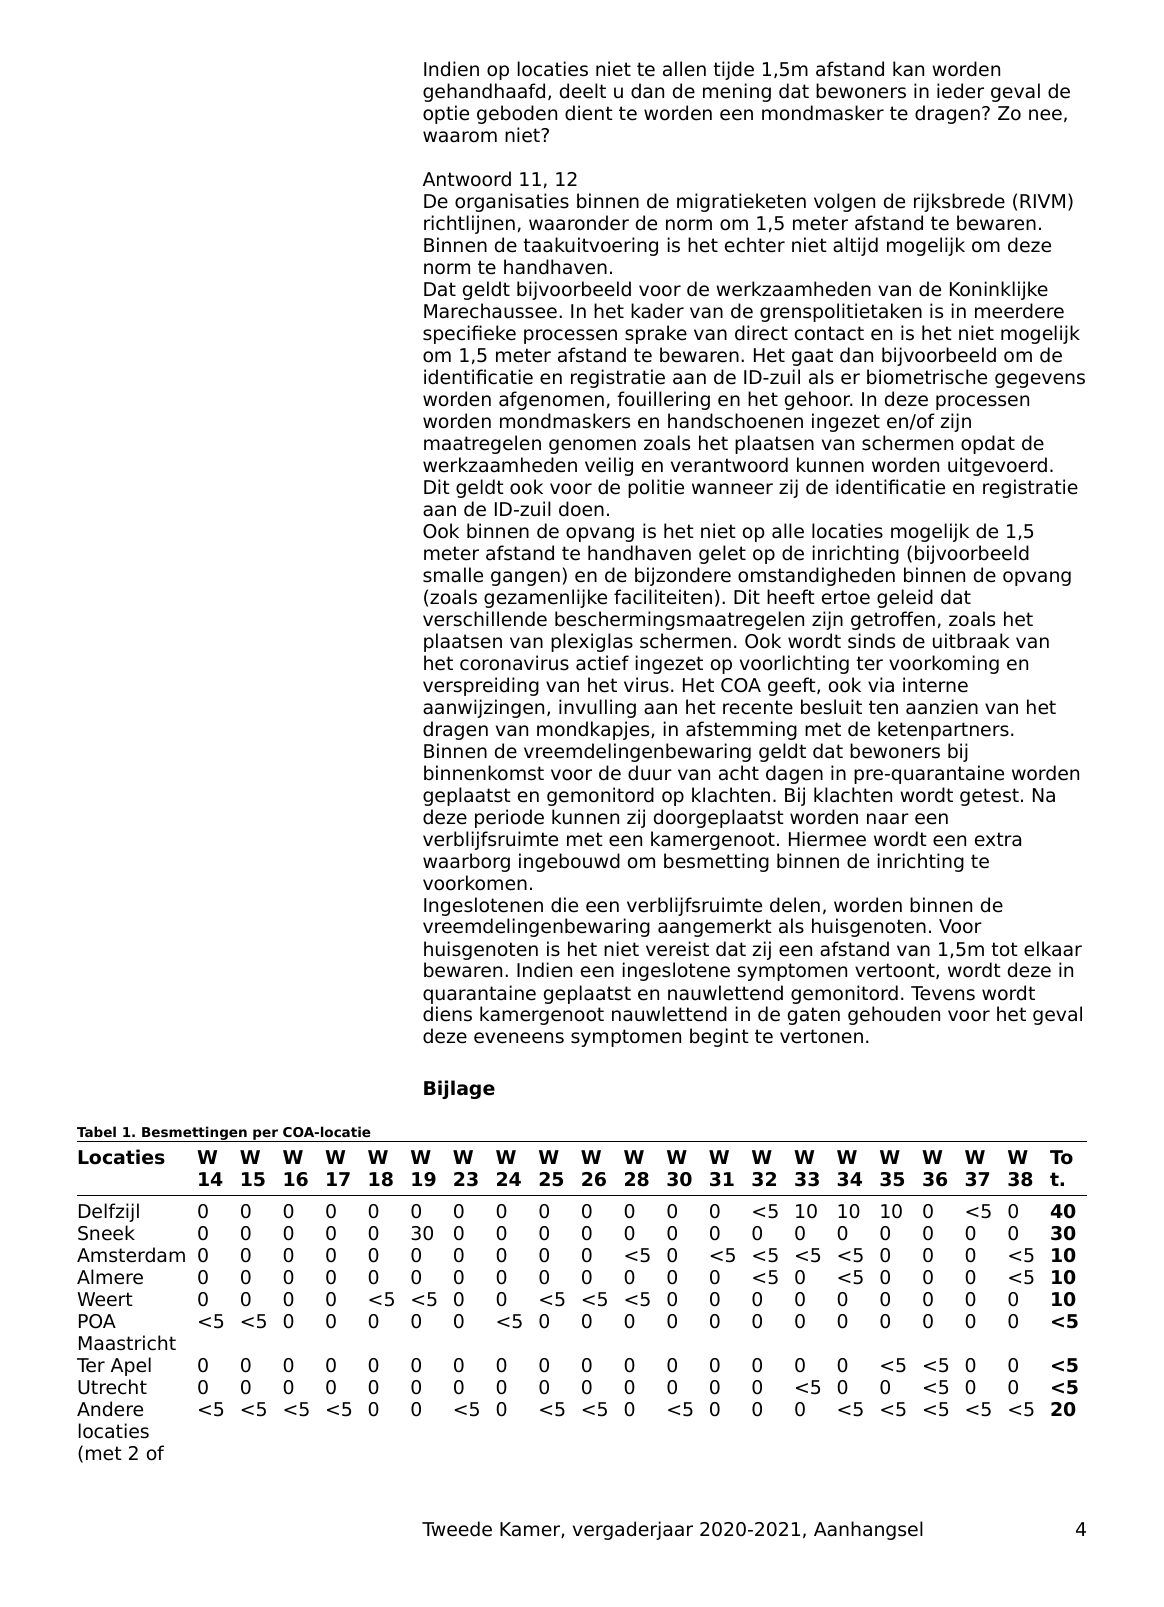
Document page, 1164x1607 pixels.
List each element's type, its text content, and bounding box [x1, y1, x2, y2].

table_cell 10 [873, 1196, 916, 1223]
table_cell W30 [660, 1142, 703, 1195]
table_cell <5 [532, 1399, 575, 1465]
table_cell 20 [1044, 1399, 1087, 1465]
table_cell Tot. [1044, 1142, 1087, 1195]
table_cell <5 [575, 1399, 617, 1465]
table_cell 0 [873, 1245, 916, 1267]
table_cell <5 [447, 1399, 489, 1465]
table_cell 0 [575, 1223, 617, 1245]
table_cell 0 [618, 1311, 660, 1355]
table_cell 0 [745, 1355, 788, 1377]
table_cell <5 [319, 1399, 362, 1465]
table_cell 0 [234, 1267, 276, 1289]
table_cell 0 [447, 1289, 489, 1311]
table_cell <5 [831, 1267, 873, 1289]
table_cell 0 [575, 1196, 617, 1223]
table_cell Utrecht [77, 1377, 191, 1399]
table_cell 0 [404, 1267, 447, 1289]
table_cell 0 [618, 1223, 660, 1245]
table_cell <5 [191, 1399, 233, 1465]
table_cell 0 [660, 1245, 703, 1267]
table_cell <5 [1044, 1377, 1087, 1399]
table_cell W34 [831, 1142, 873, 1195]
table_cell <5 [916, 1377, 958, 1399]
subtitle Bijlage [422, 1078, 1087, 1100]
table_cell 0 [618, 1267, 660, 1289]
table_cell 0 [532, 1245, 575, 1267]
table_cell 0 [276, 1267, 319, 1289]
table_cell <5 [916, 1399, 958, 1465]
table_cell W26 [575, 1142, 617, 1195]
table_cell 0 [490, 1245, 532, 1267]
table_cell 0 [490, 1355, 532, 1377]
table_cell 0 [788, 1223, 831, 1245]
table_header Tabel 1. Besmettingen per COA-locatie [77, 1125, 1087, 1141]
table_cell 0 [532, 1311, 575, 1355]
table_cell 0 [319, 1377, 362, 1399]
table_cell W25 [532, 1142, 575, 1195]
table_cell 0 [959, 1289, 1001, 1311]
table_cell 0 [916, 1223, 958, 1245]
table_cell Amsterdam [77, 1245, 191, 1267]
table_cell W32 [745, 1142, 788, 1195]
table_cell 0 [788, 1267, 831, 1289]
table_cell Delfzijl [77, 1196, 191, 1223]
table_cell 30 [404, 1223, 447, 1245]
table_cell 0 [959, 1267, 1001, 1289]
table_cell 0 [191, 1355, 233, 1377]
table_cell 0 [788, 1355, 831, 1377]
table_cell 0 [362, 1311, 404, 1355]
table_cell <5 [1044, 1355, 1087, 1377]
table_cell <5 [873, 1355, 916, 1377]
table_cell <5 [873, 1399, 916, 1465]
table_cell <5 [745, 1196, 788, 1223]
table_cell 0 [916, 1267, 958, 1289]
table_cell 0 [490, 1267, 532, 1289]
table_cell 0 [788, 1311, 831, 1355]
table_cell 0 [575, 1267, 617, 1289]
table_cell 0 [234, 1377, 276, 1399]
table_cell 0 [532, 1196, 575, 1223]
table_cell <5 [745, 1267, 788, 1289]
table_cell W38 [1001, 1142, 1044, 1195]
table_cell 10 [788, 1196, 831, 1223]
table_cell 0 [319, 1245, 362, 1267]
table_cell W16 [276, 1142, 319, 1195]
table_cell 10 [1044, 1267, 1087, 1289]
table_cell 0 [703, 1196, 745, 1223]
table_cell 0 [404, 1245, 447, 1267]
table_cell W19 [404, 1142, 447, 1195]
text Binnen de vreemdelingenbewaring geldt dat bewoners bij binnenkomst voor de duur van acht dagen in pre-quarantaine worden geplaatst en gemonitord op klachten. Bij klachten wordt getest. Na deze periode kunnen zij doorgeplaatst worden naar een verblijfsruimte met een kamergenoot. Hiermee wordt een extra waarborg ingebouwd om besmetting binnen de inrichting te voorkomen. [422, 741, 1087, 894]
table_cell 0 [362, 1196, 404, 1223]
table_cell 0 [959, 1377, 1001, 1399]
table_cell <5 [788, 1377, 831, 1399]
table_cell 0 [532, 1267, 575, 1289]
table_cell 0 [575, 1355, 617, 1377]
table_cell W14 [191, 1142, 233, 1195]
table_cell 0 [618, 1399, 660, 1465]
table_cell 0 [234, 1355, 276, 1377]
table_cell W15 [234, 1142, 276, 1195]
table_cell <5 [618, 1245, 660, 1267]
table_cell 0 [788, 1289, 831, 1311]
text Antwoord 11, 12 [422, 169, 1087, 191]
table_cell 0 [362, 1377, 404, 1399]
table_cell <5 [404, 1289, 447, 1311]
table_cell 0 [490, 1223, 532, 1245]
table_cell <5 [788, 1245, 831, 1267]
table_cell <5 [1001, 1267, 1044, 1289]
table_cell 0 [1001, 1355, 1044, 1377]
text Dit geldt ook voor de politie wanneer zij de identificatie en registratie aan de ID-zuil doen. [422, 477, 1087, 521]
table_cell 0 [618, 1196, 660, 1223]
table_cell 0 [916, 1196, 958, 1223]
table_cell <5 [745, 1245, 788, 1267]
table_cell 0 [234, 1289, 276, 1311]
table_cell W24 [490, 1142, 532, 1195]
table_cell 0 [1001, 1311, 1044, 1355]
table_cell Almere [77, 1267, 191, 1289]
table_cell 0 [447, 1377, 489, 1399]
table_cell 0 [404, 1311, 447, 1355]
table_cell Sneek [77, 1223, 191, 1245]
table_cell 0 [660, 1267, 703, 1289]
table_cell 0 [319, 1311, 362, 1355]
table_cell 0 [873, 1311, 916, 1355]
table_cell 0 [404, 1399, 447, 1465]
table_cell 0 [703, 1377, 745, 1399]
text De organisaties binnen de migratieketen volgen de rijksbrede (RIVM) richtlijnen, waaronder de norm om 1,5 meter afstand te bewaren. Binnen de taakuitvoering is het echter niet altijd mogelijk om deze norm te handhaven. [422, 191, 1087, 279]
table_cell <5 [959, 1196, 1001, 1223]
table_cell 0 [959, 1311, 1001, 1355]
table_cell 0 [276, 1245, 319, 1267]
table_cell 0 [873, 1267, 916, 1289]
table_cell 0 [276, 1377, 319, 1399]
table_cell 0 [362, 1223, 404, 1245]
table_cell <5 [831, 1399, 873, 1465]
table_cell <5 [1001, 1399, 1044, 1465]
table_cell 0 [703, 1223, 745, 1245]
table_cell <5 [191, 1311, 233, 1355]
table_cell 0 [916, 1289, 958, 1311]
table_cell 0 [234, 1223, 276, 1245]
table_cell 0 [362, 1267, 404, 1289]
table_cell <5 [575, 1289, 617, 1311]
text Dat geldt bijvoorbeeld voor de werkzaamheden van de Koninklijke Marechaussee. In het kader van de grenspolitietaken is in meerdere specifieke processen sprake van direct contact en is het niet mogelijk om 1,5 meter afstand te bewaren. Het gaat dan bijvoorbeeld om de identificatie en registratie aan de ID-zuil als er biometrische gegevens worden afgenomen, fouillering en het gehoor. In deze processen worden mondmaskers en handschoenen ingezet en/of zijn maatregelen genomen zoals het plaatsen van schermen opdat de werkzaamheden veilig en verantwoord kunnen worden uitgevoerd. [422, 279, 1087, 477]
table_cell 0 [191, 1267, 233, 1289]
table_cell 0 [873, 1377, 916, 1399]
table_cell 0 [362, 1399, 404, 1465]
table_cell 0 [788, 1399, 831, 1465]
table_cell 0 [319, 1267, 362, 1289]
table_cell 0 [362, 1245, 404, 1267]
table_cell <5 [618, 1289, 660, 1311]
table_cell 0 [191, 1289, 233, 1311]
table_cell 0 [404, 1355, 447, 1377]
table_cell 0 [831, 1355, 873, 1377]
table_cell 0 [745, 1223, 788, 1245]
table_cell W18 [362, 1142, 404, 1195]
table_cell 0 [745, 1399, 788, 1465]
table_cell 0 [703, 1289, 745, 1311]
table_cell 0 [490, 1196, 532, 1223]
table_cell 0 [319, 1196, 362, 1223]
table_cell <5 [703, 1245, 745, 1267]
table_cell 0 [916, 1311, 958, 1355]
table_cell 0 [276, 1355, 319, 1377]
table_cell 0 [234, 1196, 276, 1223]
table_cell 10 [1044, 1289, 1087, 1311]
table_cell 0 [319, 1289, 362, 1311]
table_cell 0 [447, 1196, 489, 1223]
table_cell <5 [831, 1245, 873, 1267]
table_cell 40 [1044, 1196, 1087, 1223]
table_cell 0 [660, 1223, 703, 1245]
text Ook binnen de opvang is het niet op alle locaties mogelijk de 1,5 meter afstand te handhaven gelet op de inrichting (bijvoorbeeld smalle gangen) en de bijzondere omstandigheden binnen de opvang (zoals gezamenlijke faciliteiten). Dit heeft ertoe geleid dat verschillende beschermingsmaatregelen zijn getroffen, zoals het plaatsen van plexiglas schermen. Ook wordt sinds de uitbraak van het coronavirus actief ingezet op voorlichting ter voorkoming en verspreiding van het virus. Het COA geeft, ook via interne aanwijzingen, invulling aan het recente besluit ten aanzien van het dragen van mondkapjes, in afstemming met de ketenpartners. [422, 521, 1087, 741]
table_cell 0 [703, 1399, 745, 1465]
table_cell 0 [319, 1223, 362, 1245]
table_cell W17 [319, 1142, 362, 1195]
table_cell 0 [191, 1223, 233, 1245]
table_cell 0 [660, 1196, 703, 1223]
table_cell <5 [660, 1399, 703, 1465]
table_cell 0 [447, 1223, 489, 1245]
table_cell 0 [618, 1377, 660, 1399]
table_cell 0 [447, 1355, 489, 1377]
table_cell 0 [660, 1311, 703, 1355]
table_cell 0 [575, 1311, 617, 1355]
table_cell 30 [1044, 1223, 1087, 1245]
table_cell 0 [191, 1377, 233, 1399]
table_cell W28 [618, 1142, 660, 1195]
table_cell 0 [404, 1377, 447, 1399]
table_cell 0 [276, 1223, 319, 1245]
table_cell 0 [447, 1245, 489, 1267]
table_cell 0 [575, 1377, 617, 1399]
table_cell 0 [490, 1377, 532, 1399]
table_cell <5 [959, 1399, 1001, 1465]
table_cell 0 [703, 1355, 745, 1377]
table_cell 0 [618, 1355, 660, 1377]
table_cell 0 [660, 1355, 703, 1377]
table_cell W36 [916, 1142, 958, 1195]
table_cell <5 [276, 1399, 319, 1465]
table_cell <5 [362, 1289, 404, 1311]
table_cell 0 [362, 1355, 404, 1377]
table_cell 0 [234, 1245, 276, 1267]
table_cell 10 [1044, 1245, 1087, 1267]
table_cell 0 [319, 1355, 362, 1377]
table_cell POA Maastricht [77, 1311, 191, 1355]
table_cell 0 [745, 1311, 788, 1355]
table_cell 0 [532, 1223, 575, 1245]
table_cell 0 [660, 1289, 703, 1311]
table_cell 0 [1001, 1223, 1044, 1245]
table_cell 0 [1001, 1289, 1044, 1311]
table_cell 0 [276, 1289, 319, 1311]
table_cell 0 [276, 1196, 319, 1223]
table_cell 0 [490, 1289, 532, 1311]
table_cell 0 [276, 1311, 319, 1355]
table_cell 0 [959, 1245, 1001, 1267]
table_cell 0 [745, 1289, 788, 1311]
table_cell 0 [404, 1196, 447, 1223]
text Ingeslotenen die een verblijfsruimte delen, worden binnen de vreemdelingenbewaring aangemerkt als huisgenoten. Voor huisgenoten is het niet vereist dat zij een afstand van 1,5m tot elkaar bewaren. Indien een ingeslotene symptomen vertoont, wordt deze in quarantaine geplaatst en nauwlettend gemonitord. Tevens wordt diens kamergenoot nauwlettend in de gaten gehouden voor het geval deze eveneens symptomen begint te vertonen. [422, 894, 1087, 1048]
table_cell 0 [1001, 1377, 1044, 1399]
table_cell 0 [447, 1267, 489, 1289]
table_cell Weert [77, 1289, 191, 1311]
table_cell Ter Apel [77, 1355, 191, 1377]
table_cell <5 [532, 1289, 575, 1311]
table_cell 0 [959, 1223, 1001, 1245]
table_cell 0 [191, 1196, 233, 1223]
table_cell <5 [1044, 1311, 1087, 1355]
table_cell <5 [916, 1355, 958, 1377]
table_cell Locaties [77, 1142, 191, 1195]
table_cell Andere locaties (met 2 of [77, 1399, 191, 1465]
table_cell <5 [234, 1399, 276, 1465]
table_cell W23 [447, 1142, 489, 1195]
table_cell 0 [745, 1377, 788, 1399]
table_cell 0 [916, 1245, 958, 1267]
table_cell 0 [703, 1311, 745, 1355]
table_cell <5 [490, 1311, 532, 1355]
table_cell 0 [831, 1311, 873, 1355]
table_cell W31 [703, 1142, 745, 1195]
table_cell 0 [447, 1311, 489, 1355]
table_cell 0 [532, 1377, 575, 1399]
table_cell 0 [532, 1355, 575, 1377]
table_cell W33 [788, 1142, 831, 1195]
table_cell 0 [873, 1223, 916, 1245]
table_cell W37 [959, 1142, 1001, 1195]
table_cell 0 [191, 1245, 233, 1267]
table_cell 0 [575, 1245, 617, 1267]
table_cell 0 [490, 1399, 532, 1465]
table_cell 0 [703, 1267, 745, 1289]
table_cell <5 [234, 1311, 276, 1355]
table_cell 0 [831, 1377, 873, 1399]
table_cell 0 [660, 1377, 703, 1399]
text Indien op locaties niet te allen tijde 1,5m afstand kan worden gehandhaafd, deelt u dan de mening dat bewoners in ieder geval de optie geboden dient te worden een mondmasker te dragen? Zo nee, waarom niet? [422, 59, 1087, 147]
table_cell 0 [1001, 1196, 1044, 1223]
table_cell W35 [873, 1142, 916, 1195]
table_cell 0 [959, 1355, 1001, 1377]
table_cell 0 [831, 1289, 873, 1311]
table_cell 0 [831, 1223, 873, 1245]
table_cell 10 [831, 1196, 873, 1223]
table_cell 0 [873, 1289, 916, 1311]
table_cell <5 [1001, 1245, 1044, 1267]
